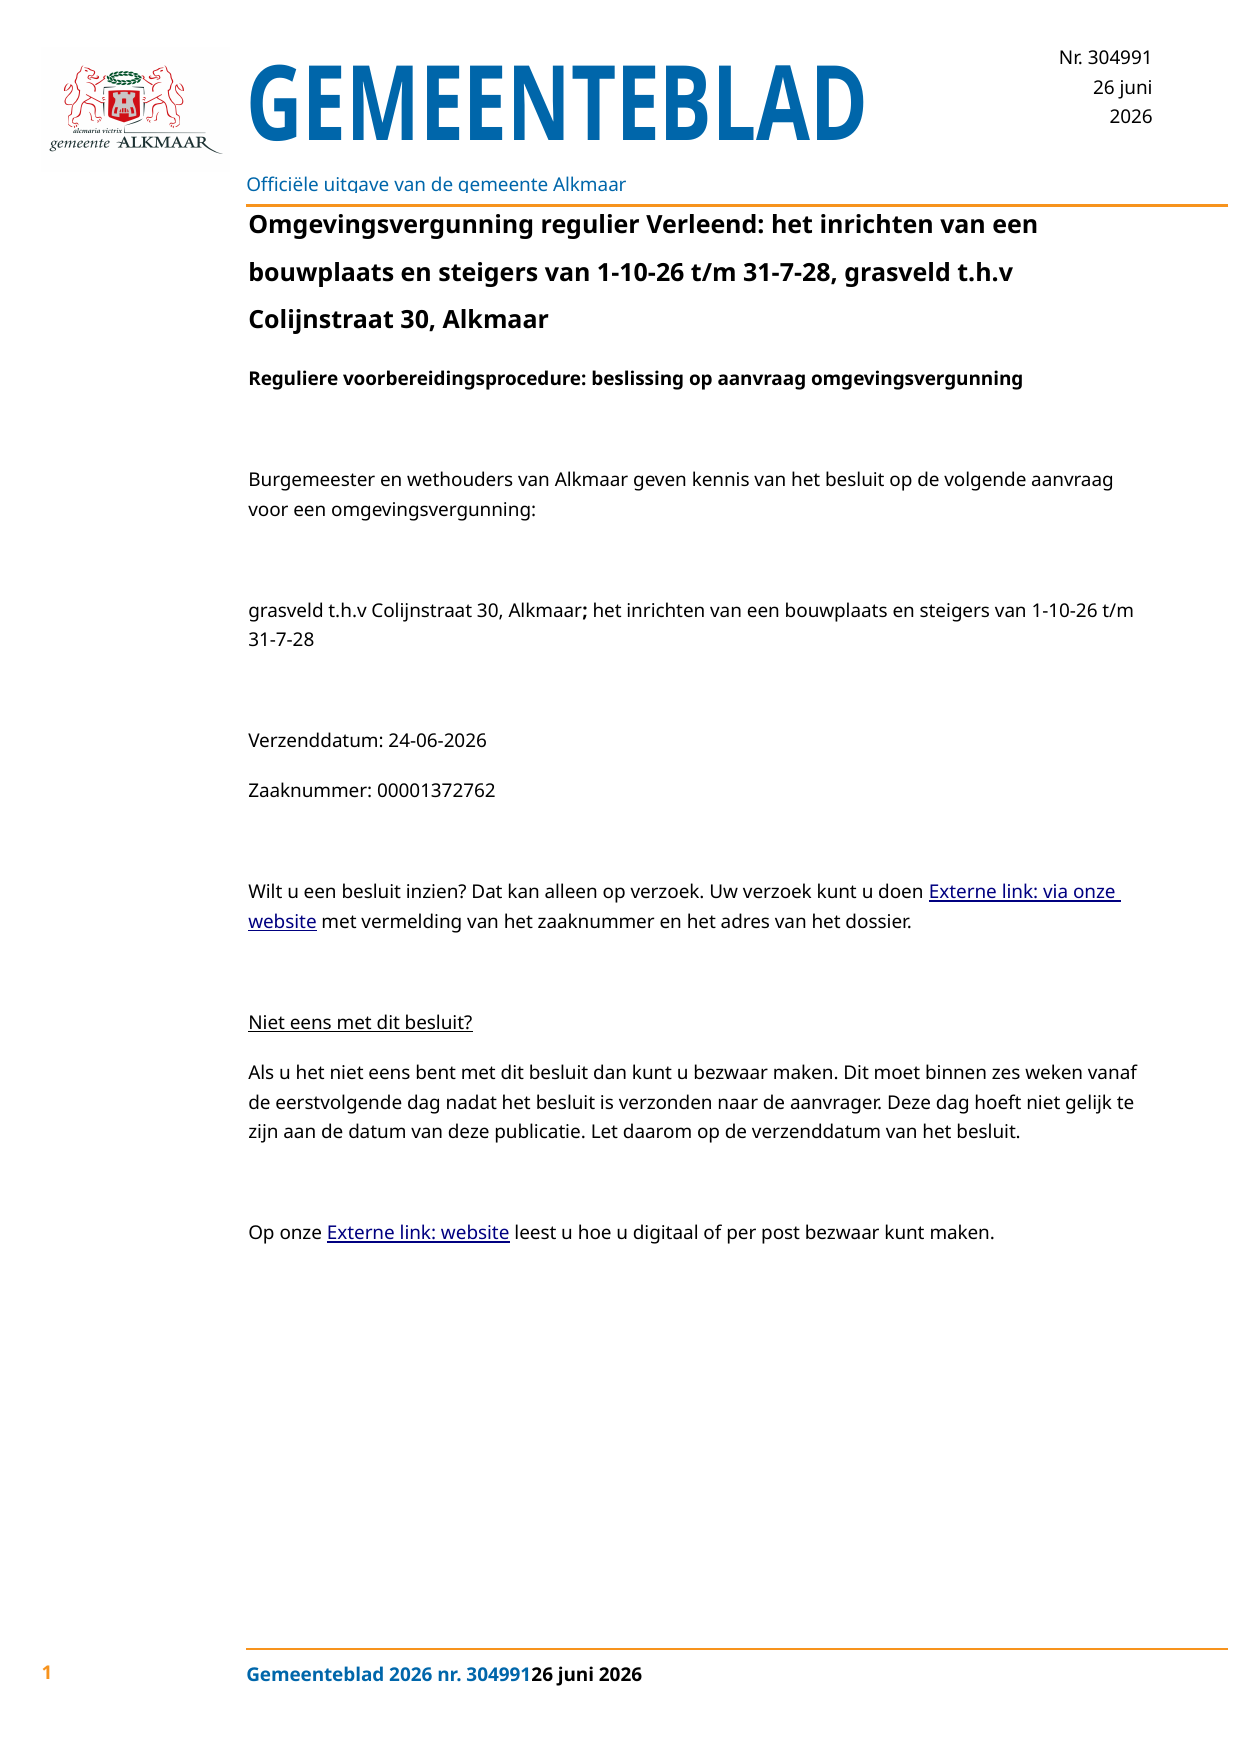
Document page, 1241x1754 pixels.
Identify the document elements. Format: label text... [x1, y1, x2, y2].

text Zaaknummer: 00001372762 [248, 778, 1152, 803]
picture [41, 47, 231, 172]
text Burgemeester en wethouders van Alkmaar geven kennis van het besluit op de volgende aanvraag voor een omgevingsvergunning: [248, 466, 1152, 522]
text Niet eens met dit besluit? [248, 1009, 1152, 1034]
text Op onze Externe link: website leest u hoe u digitaal of per post bezwaar kunt maken. [248, 1219, 1152, 1245]
text Verzenddatum: 24-06-2026 [248, 727, 1152, 753]
text Reguliere voorbereidingsprocedure: beslissing op aanvraag omgevingsvergunning [248, 366, 1152, 391]
text Als u het niet eens bent met dit besluit dan kunt u bezwaar maken. Dit moet binnen zes weken vanaf de eerstvolgende dag nadat het besluit is verzonden naar de aanvrager. Deze dag hoeft niet gelijk te zijn aan de datum van deze publicatie. Let daarom op de verzenddatum van het besluit. [248, 1059, 1152, 1144]
text Wilt u een besluit inzien? Dat kan alleen op verzoek. Uw verzoek kunt u doen Externe link: via onze website met vermelding van het zaaknummer en het adres van het dossier. [248, 878, 1152, 934]
text grasveld t.h.v Colijnstraat 30, Alkmaar; het inrichten van een bouwplaats en steigers van 1-10-26 t/m 31-7-28 [248, 597, 1152, 652]
text Omgevingsvergunning regulier Verleend: het inrichten van een bouwplaats en steigers van 1-10-26 t/m 31-7-28, grasveld t.h.v Colijnstraat 30, Alkmaar [248, 207, 1152, 336]
